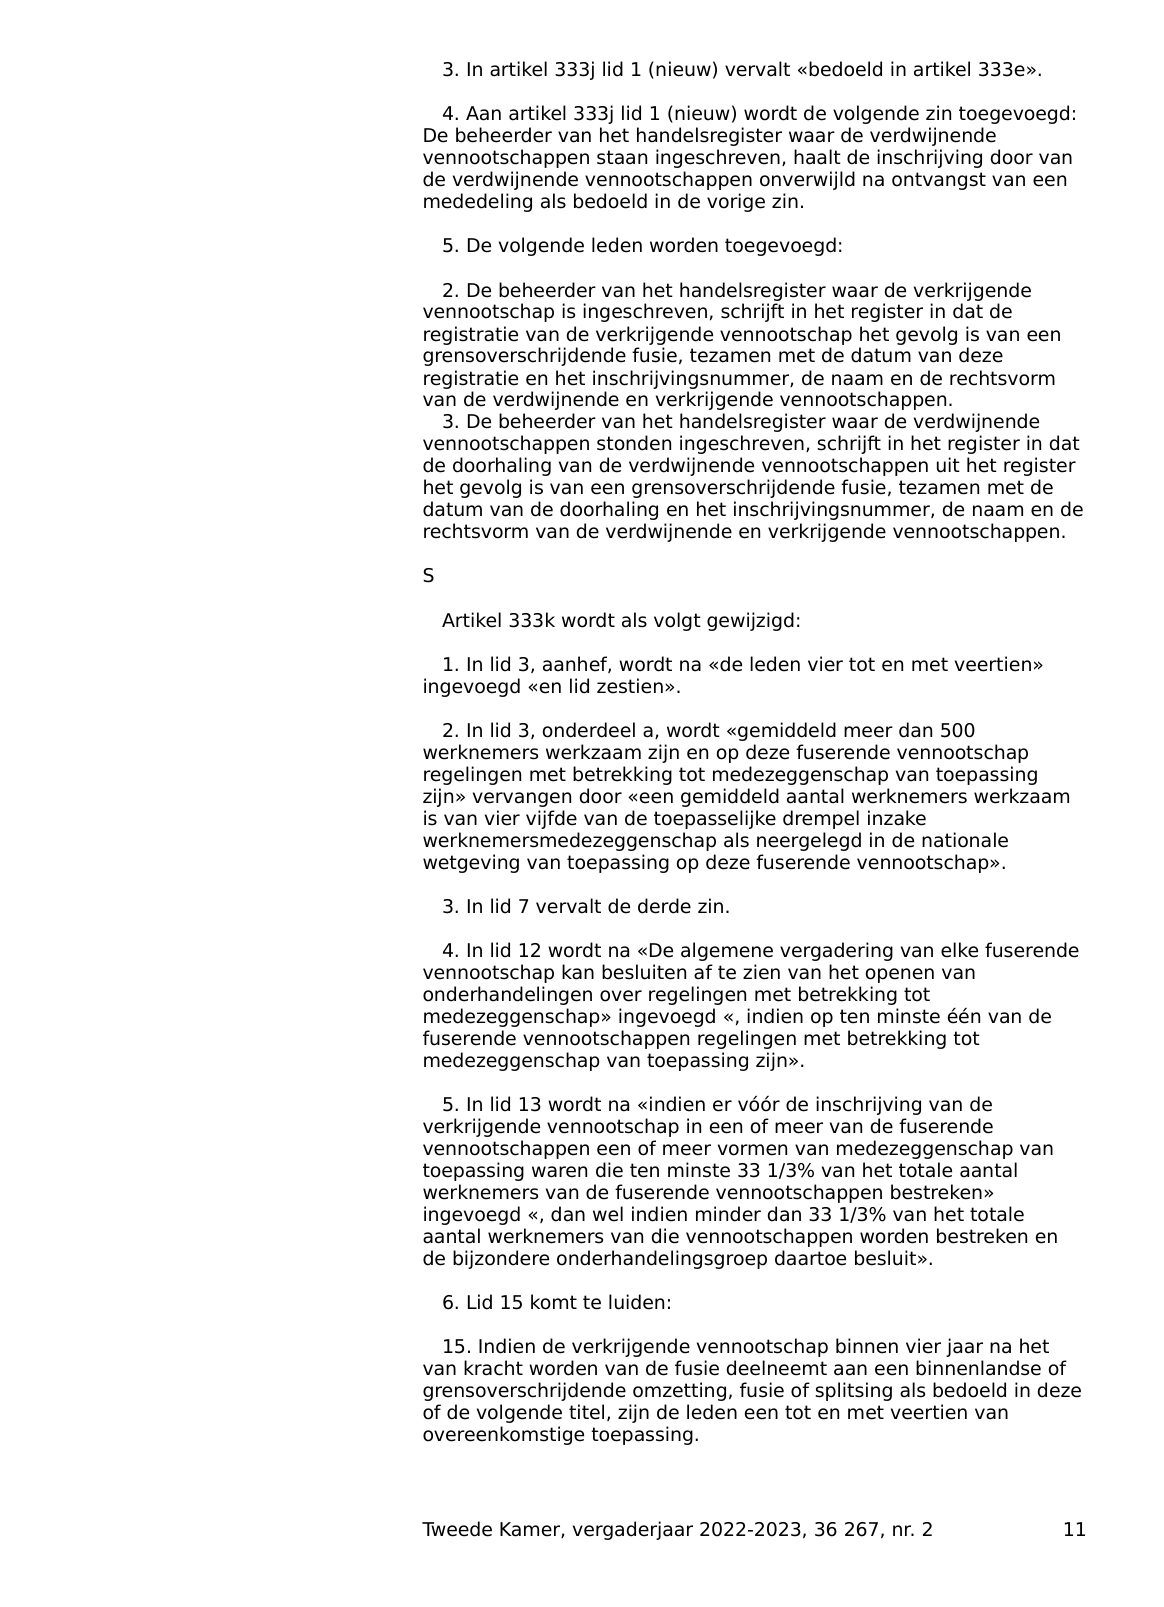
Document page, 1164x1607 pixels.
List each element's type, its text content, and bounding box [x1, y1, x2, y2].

text 6. Lid 15 komt te luiden: [422, 1292, 1087, 1314]
text 1. In lid 3, aanhef, wordt na «de leden vier tot en met veertien» ingevoegd «en lid zestien». [422, 654, 1087, 698]
text 3. In lid 7 vervalt de derde zin. [422, 896, 1087, 918]
text 5. In lid 13 wordt na «indien er vóór de inschrijving van de verkrijgende vennootschap in een of meer van de fuserende vennootschappen een of meer vormen van medezeggenschap van toepassing waren die ten minste 33 1/3% van het totale aantal werknemers van de fuserende vennootschappen bestreken» ingevoegd «, dan wel indien minder dan 33 1/3% van het totale aantal werknemers van die vennootschappen worden bestreken en de bijzondere onderhandelingsgroep daartoe besluit». [422, 1094, 1087, 1270]
text 4. Aan artikel 333j lid 1 (nieuw) wordt de volgende zin toegevoegd: De beheerder van het handelsregister waar de verdwijnende vennootschappen staan ingeschreven, haalt de inschrijving door van de verdwijnende vennootschappen onverwijld na ontvangst van een mededeling als bedoeld in de vorige zin. [422, 103, 1087, 213]
text 3. In artikel 333j lid 1 (nieuw) vervalt «bedoeld in artikel 333e». [422, 59, 1087, 81]
text Artikel 333k wordt als volgt gewijzigd: [422, 609, 1087, 632]
text 4. In lid 12 wordt na «De algemene vergadering van elke fuserende vennootschap kan besluiten af te zien van het openen van onderhandelingen over regelingen met betrekking tot medezeggenschap» ingevoegd «, indien op ten minste één van de fuserende vennootschappen regelingen met betrekking tot medezeggenschap van toepassing zijn». [422, 940, 1087, 1072]
text 2. De beheerder van het handelsregister waar de verkrijgende vennootschap is ingeschreven, schrijft in het register in dat de registratie van de verkrijgende vennootschap het gevolg is van een grensoverschrijdende fusie, tezamen met de datum van deze registratie en het inschrijvingsnummer, de naam en de rechtsvorm van de verdwijnende en verkrijgende vennootschappen. [422, 279, 1087, 411]
text 3. De beheerder van het handelsregister waar de verdwijnende vennootschappen stonden ingeschreven, schrijft in het register in dat de doorhaling van de verdwijnende vennootschappen uit het register het gevolg is van een grensoverschrijdende fusie, tezamen met de datum van de doorhaling en het inschrijvingsnummer, de naam en de rechtsvorm van de verdwijnende en verkrijgende vennootschappen. [422, 411, 1087, 543]
text S [422, 565, 1087, 587]
text 2. In lid 3, onderdeel a, wordt «gemiddeld meer dan 500 werknemers werkzaam zijn en op deze fuserende vennootschap regelingen met betrekking tot medezeggenschap van toepassing zijn» vervangen door «een gemiddeld aantal werknemers werkzaam is van vier vijfde van de toepasselijke drempel inzake werknemersmedezeggenschap als neergelegd in de nationale wetgeving van toepassing op deze fuserende vennootschap». [422, 720, 1087, 874]
text 15. Indien de verkrijgende vennootschap binnen vier jaar na het van kracht worden van de fusie deelneemt aan een binnenlandse of grensoverschrijdende omzetting, fusie of splitsing als bedoeld in deze of de volgende titel, zijn de leden een tot en met veertien van overeenkomstige toepassing. [422, 1336, 1087, 1446]
text 5. De volgende leden worden toegevoegd: [422, 235, 1087, 257]
